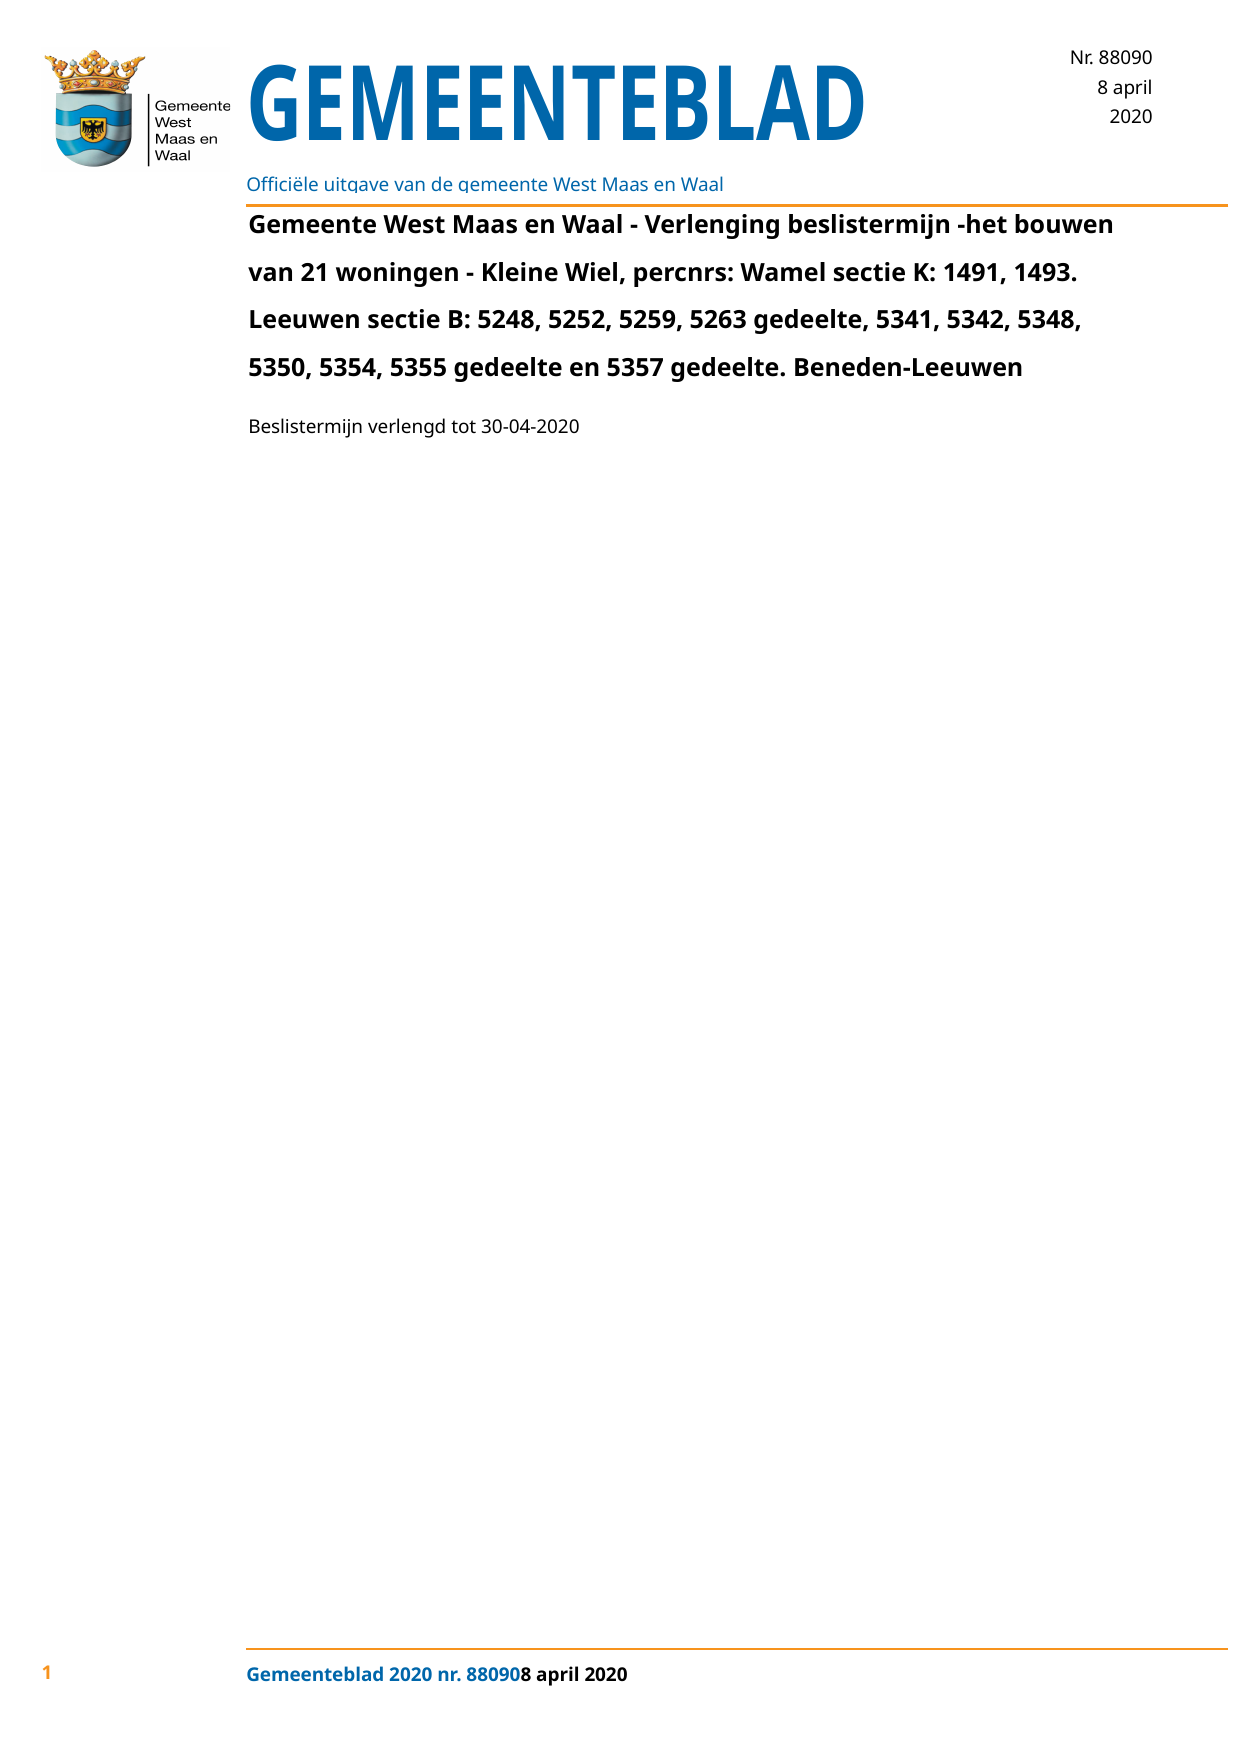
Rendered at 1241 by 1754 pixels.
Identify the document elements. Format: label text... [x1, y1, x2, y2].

text Gemeente West Maas en Waal - Verlenging beslistermijn -het bouwen van 21 woningen - Kleine Wiel, percnrs: Wamel sectie K: 1491, 1493. Leeuwen sectie B: 5248, 5252, 5259, 5263 gedeelte, 5341, 5342, 5348, 5350, 5354, 5355 gedeelte en 5357 gedeelte. Beneden-Leeuwen [248, 207, 1152, 384]
text Beslistermijn verlengd tot 30-04-2020 [248, 413, 1152, 439]
picture [41, 47, 231, 172]
